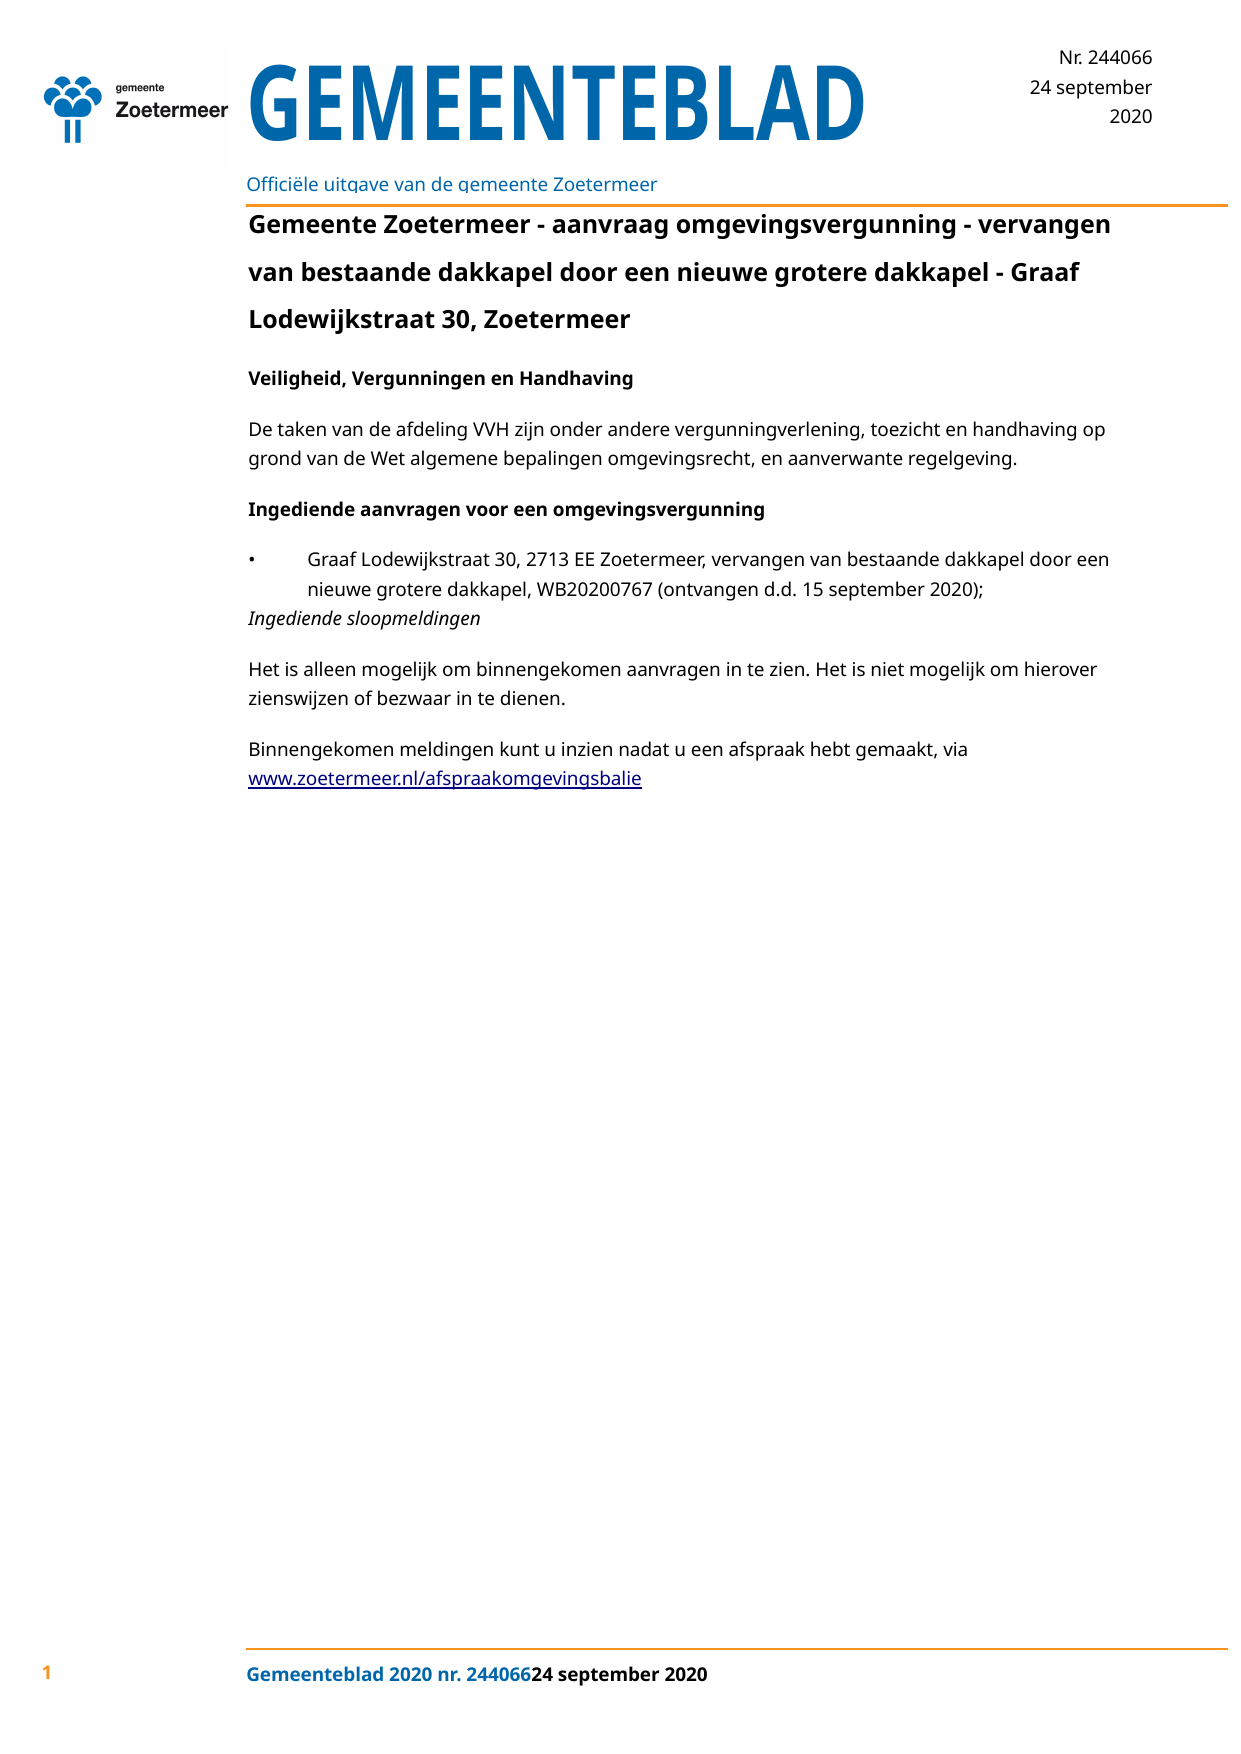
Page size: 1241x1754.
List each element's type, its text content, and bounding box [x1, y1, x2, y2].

text De taken van de afdeling VVH zijn onder andere vergunningverlening, toezicht en handhaving op grond van de Wet algemene bepalingen omgevingsrecht, en aanverwante regelgeving. [248, 416, 1152, 471]
text Het is alleen mogelijk om binnengekomen aanvragen in te zien. Het is niet mogelijk om hierover zienswijzen of bezwaar in te dienen. [248, 656, 1152, 711]
picture [41, 47, 231, 172]
text Ingediende aanvragen voor een omgevingsvergunning [248, 496, 1152, 522]
text Veiligheid, Vergunningen en Handhaving [248, 366, 1152, 391]
text Binnengekomen meldingen kunt u inzien nadat u een afspraak hebt gemaakt, via www.zoetermeer.nl/afspraakomgevingsbalie [248, 736, 1152, 791]
text Ingediende sloopmeldingen [248, 606, 1152, 631]
text Gemeente Zoetermeer - aanvraag omgevingsvergunning - vervangen van bestaande dakkapel door een nieuwe grotere dakkapel - Graaf Lodewijkstraat 30, Zoetermeer [248, 207, 1152, 336]
list Graaf Lodewijkstraat 30, 2713 EE Zoetermeer, vervangen van bestaande dakkapel door een nieuwe grotere dakkapel, WB20200767 (ontvangen d.d. 15 september 2020); [248, 546, 1152, 602]
